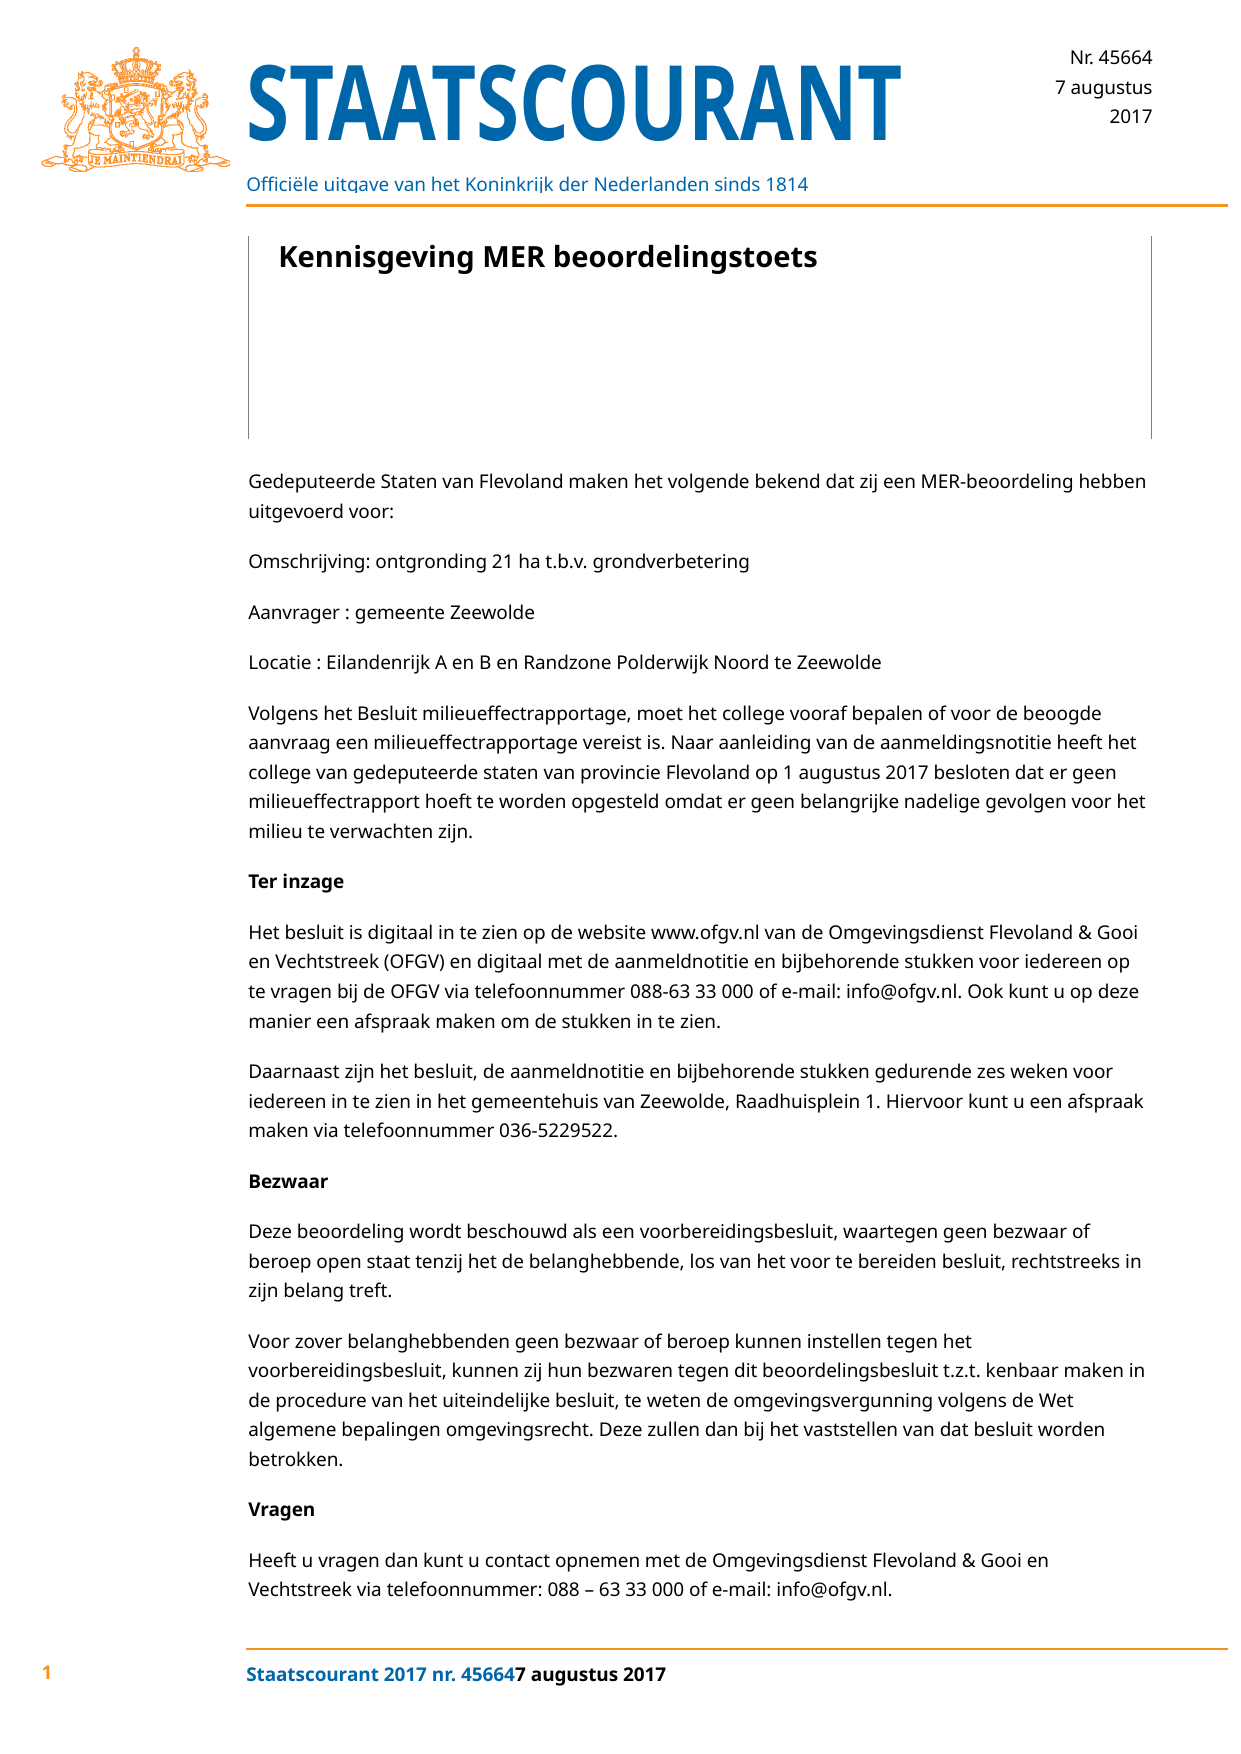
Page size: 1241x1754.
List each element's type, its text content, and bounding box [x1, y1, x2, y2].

text Gedeputeerde Staten van Flevoland maken het volgende bekend dat zij een MER-beoordeling hebben uitgevoerd voor: [248, 469, 1152, 524]
table_header [850, 414, 1151, 439]
text Ter inzage [248, 869, 1152, 894]
text Voor zover belanghebbenden geen bezwaar of beroep kunnen instellen tegen het voorbereidingsbesluit, kunnen zij hun bezwaren tegen dit beoordelingsbesluit t.z.t. kenbaar maken in de procedure van het uiteindelijke besluit, te weten de omgevingsvergunning volgens de Wet algemene bepalingen omgevingsrecht. Deze zullen dan bij het vaststellen van dat besluit worden betrokken. [248, 1328, 1152, 1472]
picture [912, 236, 1090, 414]
text Vragen [248, 1497, 1152, 1522]
text Aanvrager : gemeente Zeewolde [248, 599, 1152, 625]
picture [41, 47, 231, 172]
text Volgens het Besluit milieueffectrapportage, moet het college vooraf bepalen of voor de beoogde aanvraag een milieueffectrapportage vereist is. Naar aanleiding van de aanmeldingsnotitie heeft het college van gedeputeerde staten van provincie Flevoland op 1 augustus 2017 besloten dat er geen milieueffectrapport hoeft te worden opgesteld omdat er geen belangrijke nadelige gevolgen voor het milieu te verwachten zijn. [248, 700, 1152, 844]
table_header [1090, 236, 1151, 413]
text Daarnaast zijn het besluit, de aanmeldnotitie en bijbehorende stukken gedurende zes weken voor iedereen in te zien in het gemeentehuis van Zeewolde, Raadhuisplein 1. Hiervoor kunt u een afspraak maken via telefoonnummer 036-5229522. [248, 1058, 1152, 1143]
text Omschrijving: ontgronding 21 ha t.b.v. grondverbetering [248, 549, 1152, 574]
text Locatie : Eilandenrijk A en B en Randzone Polderwijk Noord te Zeewolde [248, 649, 1152, 675]
text Bezwaar [248, 1168, 1152, 1193]
text Het besluit is digitaal in te zien op de website www.ofgv.nl van de Omgevingsdienst Flevoland & Gooi en Vechtstreek (OFGV) en digitaal met de aanmeldnotitie en bijbehorende stukken voor iedereen op te vragen bij de OFGV via telefoonnummer 088-63 33 000 of e-mail: info@ofgv.nl. Ook kunt u op deze manier een afspraak maken om de stukken in te zien. [248, 919, 1152, 1033]
table_header Kennisgeving MER beoordelingstoets [249, 236, 850, 439]
text Heeft u vragen dan kunt u contact opnemen met de Omgevingsdienst Flevoland & Gooi en Vechtstreek via telefoonnummer: 088 – 63 33 000 of e-mail: info@ofgv.nl. [248, 1547, 1152, 1602]
table_header [850, 236, 912, 413]
text Deze beoordeling wordt beschouwd als een voorbereidingsbesluit, waartegen geen bezwaar of beroep open staat tenzij het de belanghebbende, los van het voor te bereiden besluit, rechtstreeks in zijn belang treft. [248, 1218, 1152, 1303]
